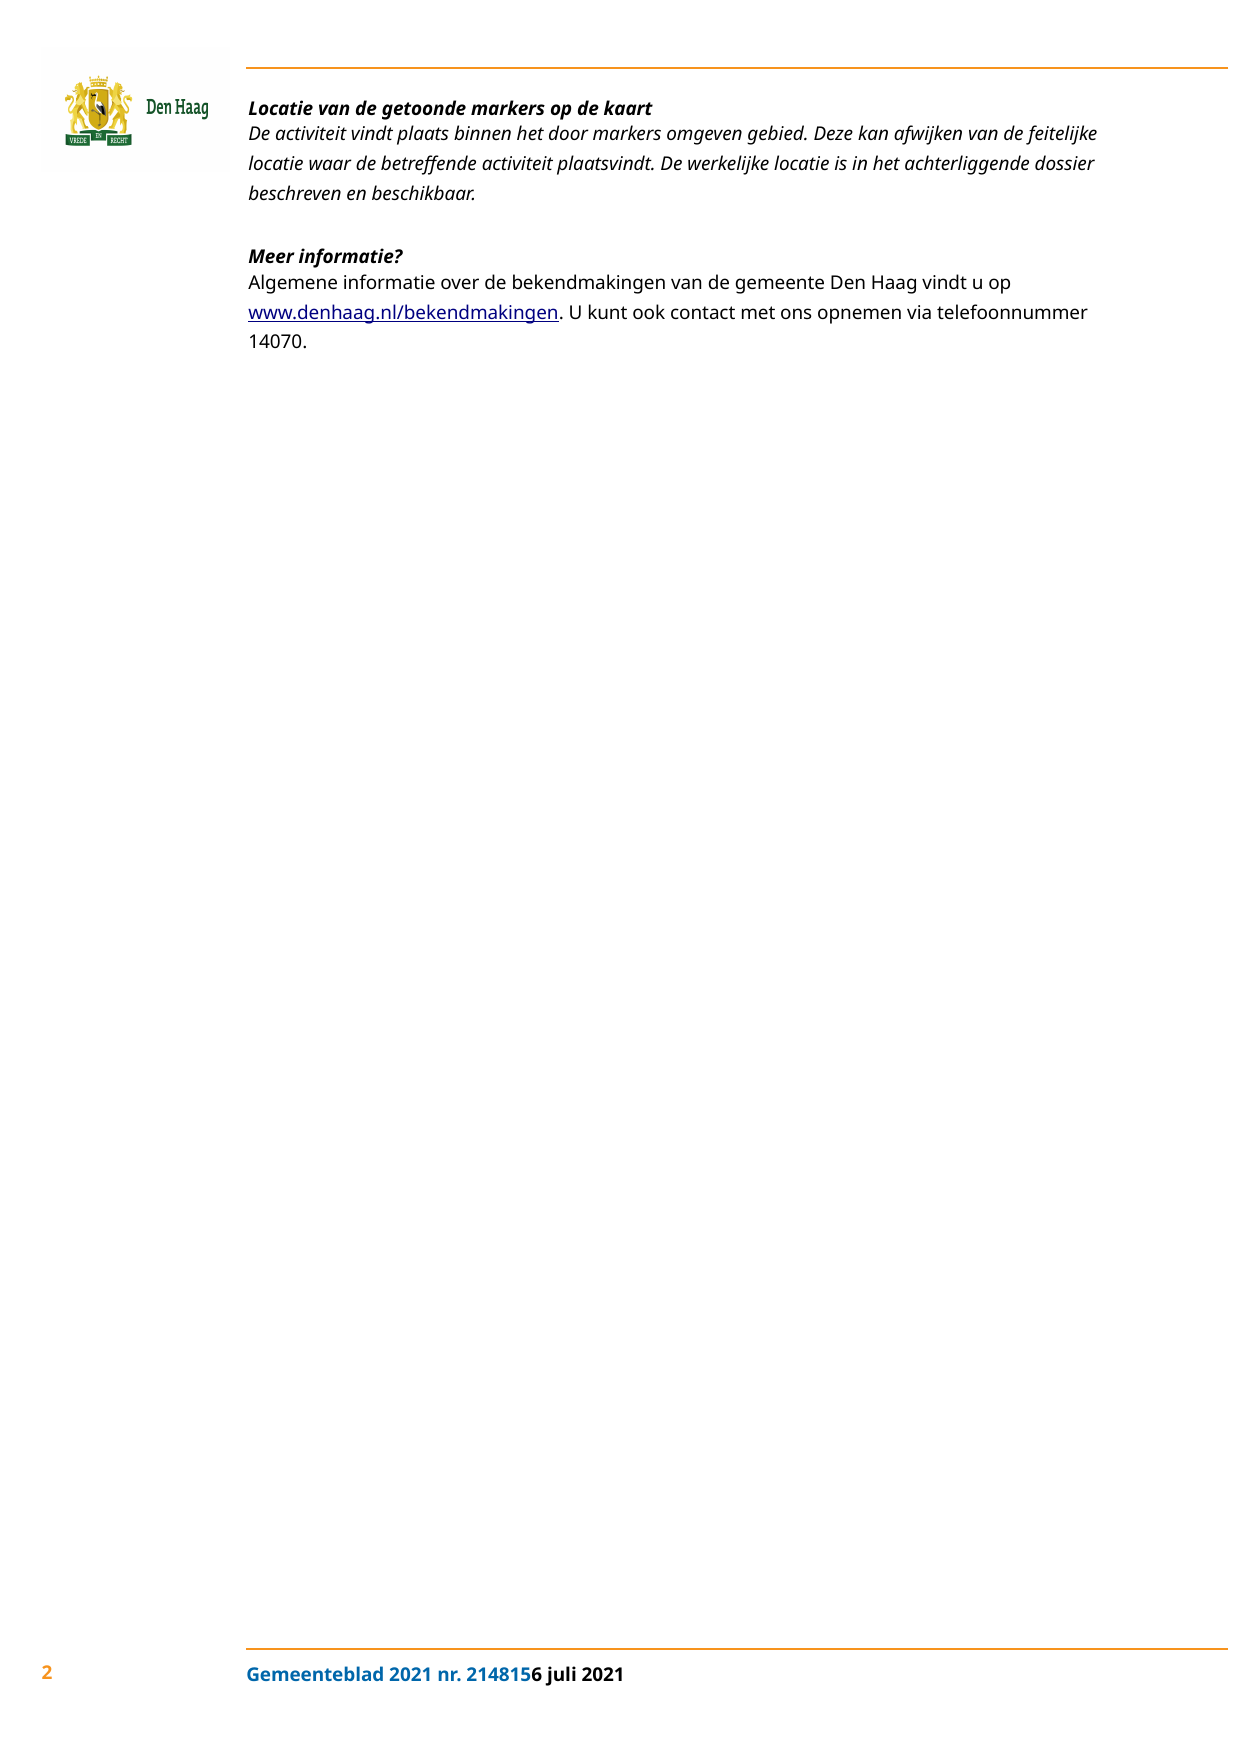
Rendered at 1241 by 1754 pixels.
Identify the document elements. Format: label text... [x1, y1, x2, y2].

text Algemene informatie over de bekendmakingen van de gemeente Den Haag vindt u op www.denhaag.nl/bekendmakingen. U kunt ook contact met ons opnemen via telefoonnummer 14070. [248, 269, 1152, 354]
text Meer informatie? [248, 244, 1152, 269]
text Locatie van de getoonde markers op de kaart [248, 95, 1152, 121]
text De activiteit vindt plaats binnen het door markers omgeven gebied. Deze kan afwijken van de feitelijke locatie waar de betreffende activiteit plaatsvindt. De werkelijke locatie is in het achterliggende dossier beschreven en beschikbaar. [248, 121, 1152, 205]
picture [41, 47, 231, 172]
